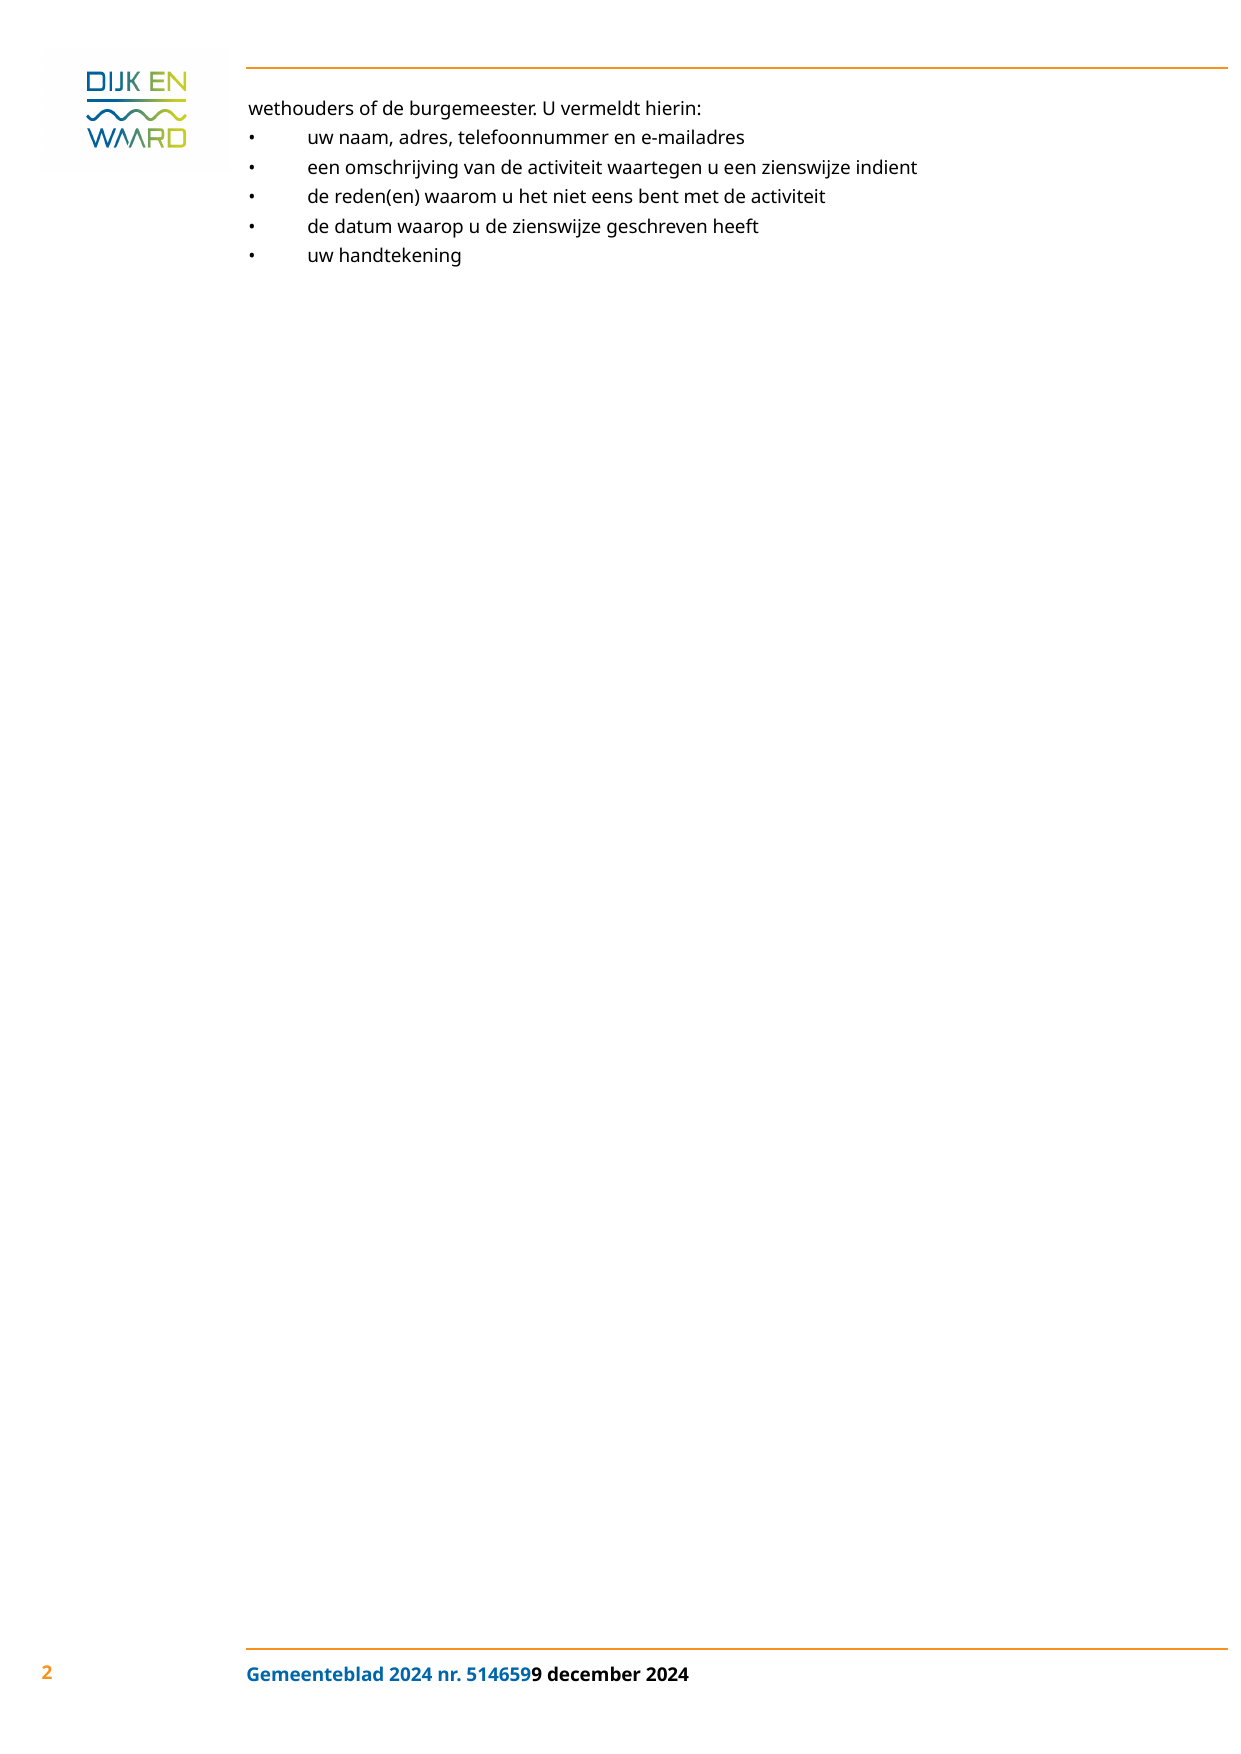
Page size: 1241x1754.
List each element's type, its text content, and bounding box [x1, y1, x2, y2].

picture [41, 47, 231, 172]
list uw naam, adres, telefoonnummer en e-mailadres [248, 124, 1152, 150]
text wethouders of de burgemeester. U vermeldt hierin: [248, 95, 1152, 121]
list de datum waarop u de zienswijze geschreven heeft [248, 213, 1152, 239]
list een omschrijving van de activiteit waartegen u een zienswijze indient [248, 154, 1152, 180]
list de reden(en) waarom u het niet eens bent met de activiteit [248, 183, 1152, 209]
list uw handtekening [248, 243, 1152, 268]
